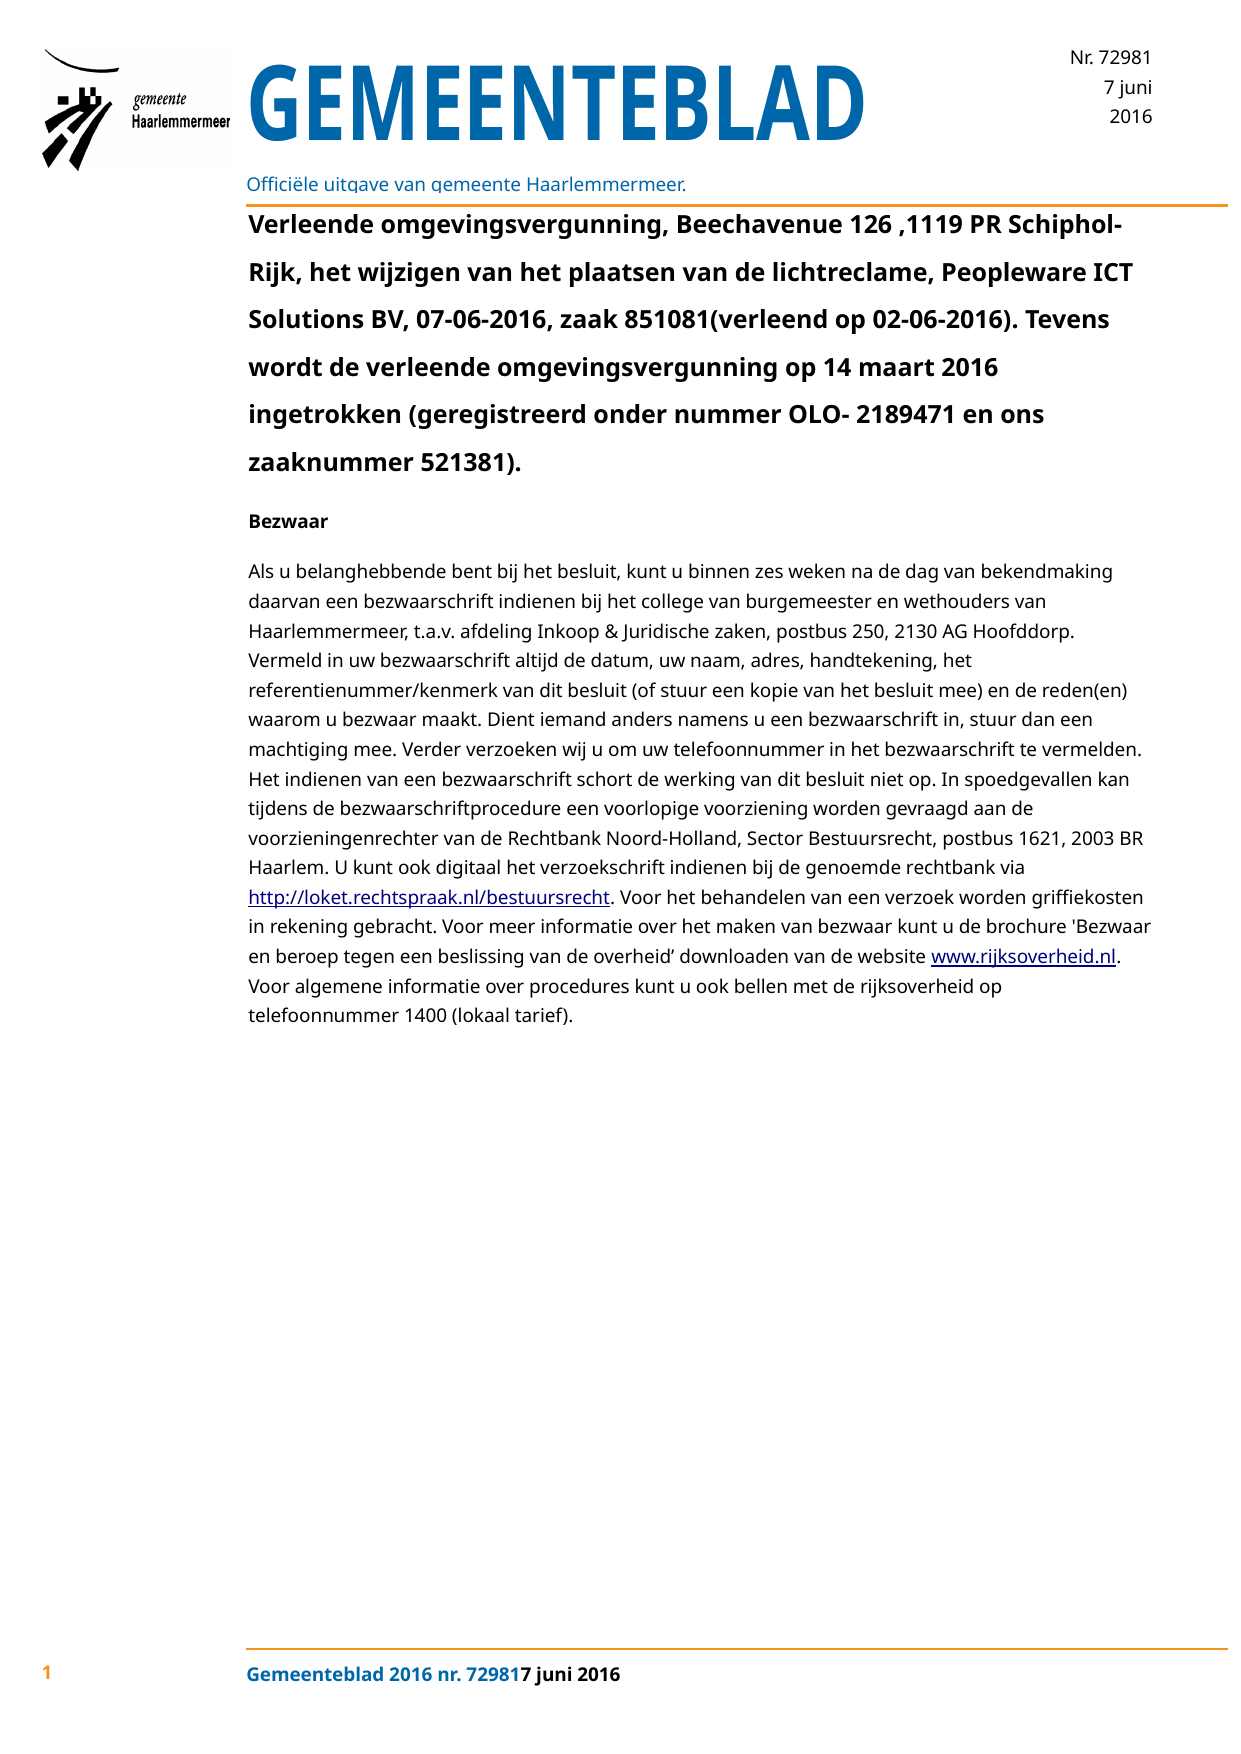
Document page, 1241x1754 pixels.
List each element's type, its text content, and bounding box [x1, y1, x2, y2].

text Verleende omgevingsvergunning, Beechavenue 126 ,1119 PR Schiphol-Rijk, het wijzigen van het plaatsen van de lichtreclame, Peopleware ICT Solutions BV, 07-06-2016, zaak 851081(verleend op 02-06-2016). Tevens wordt de verleende omgevingsvergunning op 14 maart 2016 ingetrokken (geregistreerd onder nummer OLO- 2189471 en ons zaaknummer 521381). [248, 207, 1152, 479]
text Als u belanghebbende bent bij het besluit, kunt u binnen zes weken na de dag van bekendmaking daarvan een bezwaarschrift indienen bij het college van burgemeester en wethouders van Haarlemmermeer, t.a.v. afdeling Inkoop & Juridische zaken, postbus 250, 2130 AG Hoofddorp. Vermeld in uw bezwaarschrift altijd de datum, uw naam, adres, handtekening, het referentienummer/kenmerk van dit besluit (of stuur een kopie van het besluit mee) en de reden(en) waarom u bezwaar maakt. Dient iemand anders namens u een bezwaarschrift in, stuur dan een machtiging mee. Verder verzoeken wij u om uw telefoonnummer in het bezwaarschrift te vermelden. Het indienen van een bezwaarschrift schort de werking van dit besluit niet op. In spoedgevallen kan tijdens de bezwaarschriftprocedure een voorlopige voorziening worden gevraagd aan de voorzieningenrechter van de Rechtbank Noord-Holland, Sector Bestuursrecht, postbus 1621, 2003 BR Haarlem. U kunt ook digitaal het verzoekschrift indienen bij de genoemde rechtbank via http://loket.rechtspraak.nl/bestuursrecht. Voor het behandelen van een verzoek worden griffiekosten in rekening gebracht. Voor meer informatie over het maken van bezwaar kunt u de brochure 'Bezwaar en beroep tegen een beslissing van de overheid’ downloaden van de website www.rijksoverheid.nl. Voor algemene informatie over procedures kunt u ook bellen met de rijksoverheid op telefoonnummer 1400 (lokaal tarief). [248, 559, 1152, 1028]
text Bezwaar [248, 508, 1152, 534]
picture [41, 47, 231, 172]
